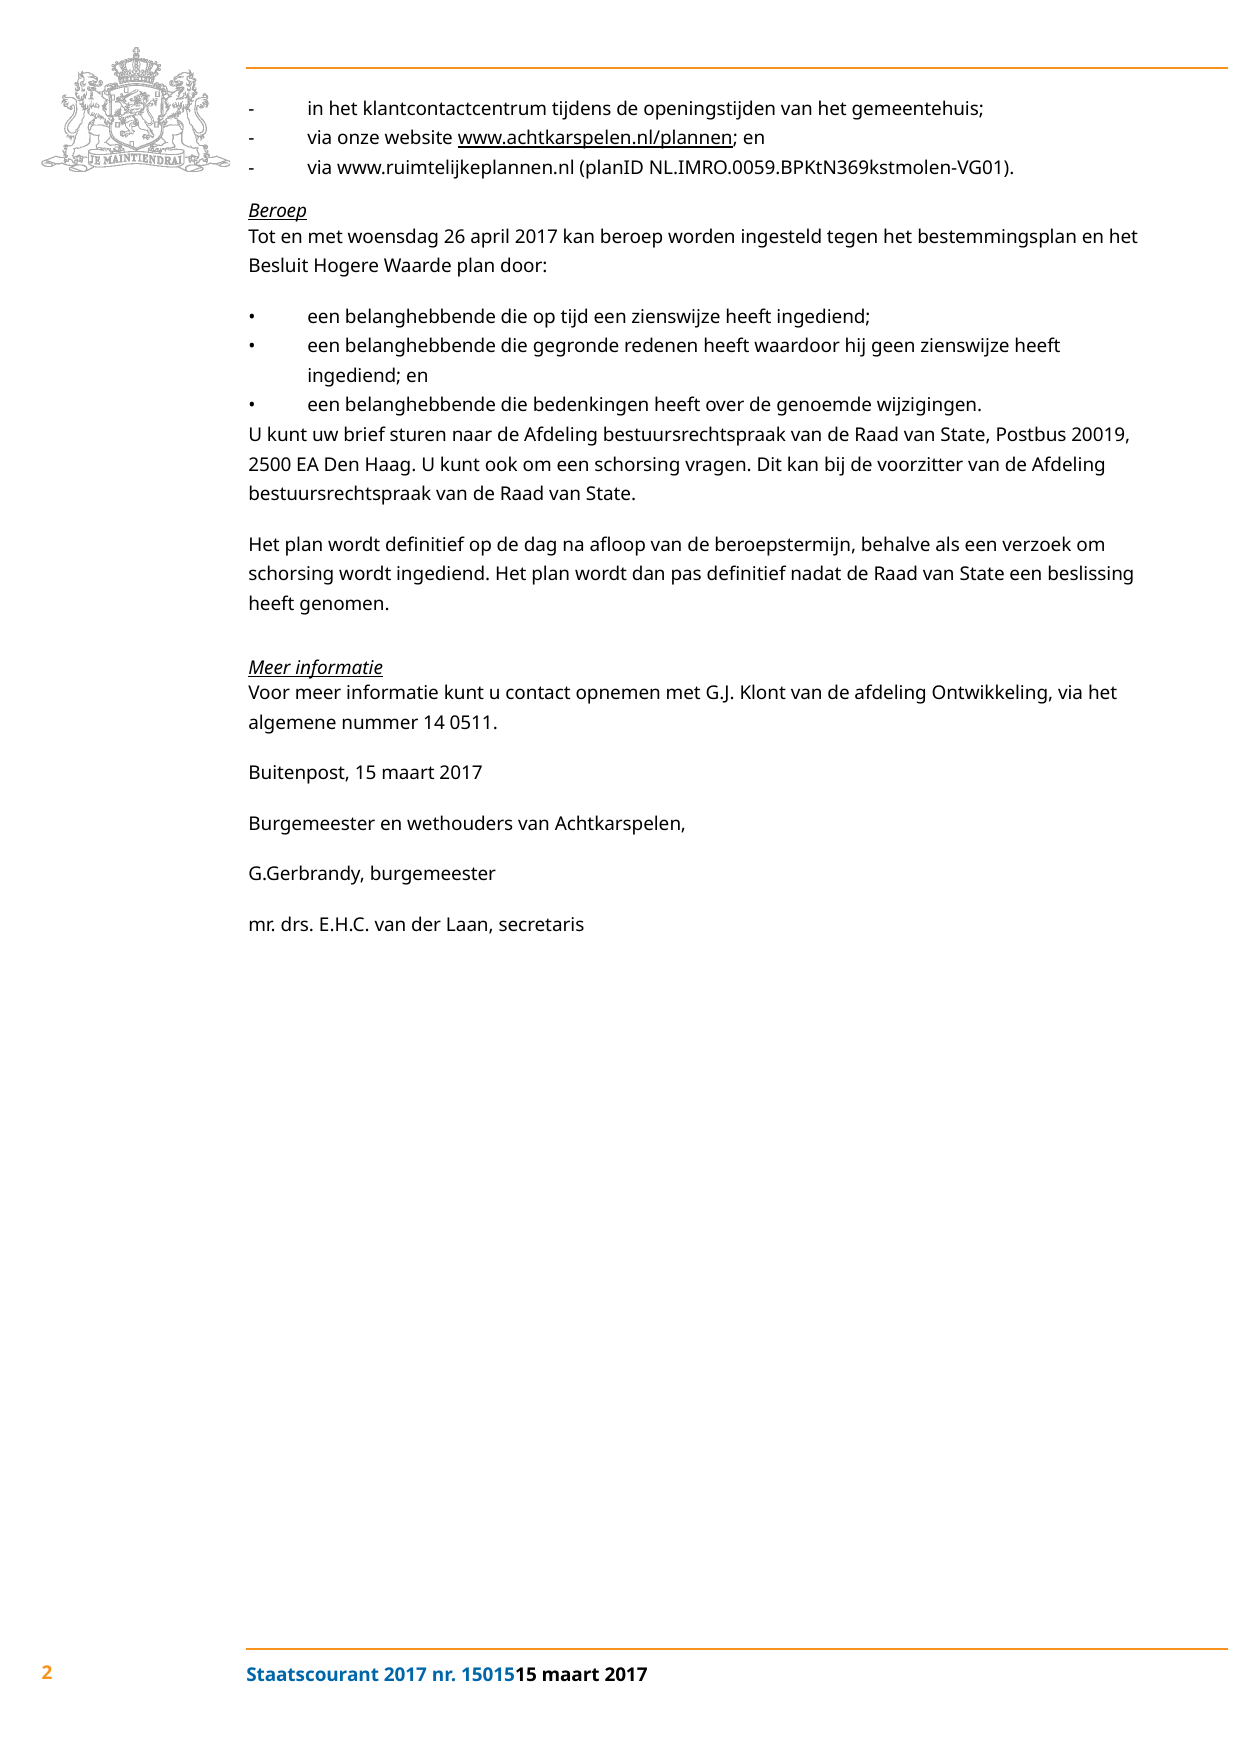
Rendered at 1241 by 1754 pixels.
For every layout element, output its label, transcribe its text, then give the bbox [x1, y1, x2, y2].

list via onze website www.achtkarspelen.nl/plannen; en [248, 124, 1152, 150]
list een belanghebbende die bedenkingen heeft over de genoemde wijzigingen. [248, 392, 1152, 417]
list een belanghebbende die op tijd een zienswijze heeft ingediend; [248, 303, 1152, 328]
text Burgemeester en wethouders van Achtkarspelen, [248, 810, 1152, 836]
list een belanghebbende die gegronde redenen heeft waardoor hij geen zienswijze heeft ingediend; en [248, 332, 1152, 388]
picture [41, 47, 231, 172]
text Voor meer informatie kunt u contact opnemen met G.J. Klont van de afdeling Ontwikkeling, via het algemene nummer 14 0511. [248, 679, 1152, 735]
text Het plan wordt definitief op de dag na afloop van de beroepstermijn, behalve als een verzoek om schorsing wordt ingediend. Het plan wordt dan pas definitief nadat de Raad van State een beslissing heeft genomen. [248, 531, 1152, 616]
text U kunt uw brief sturen naar de Afdeling bestuursrechtspraak van de Raad van State, Postbus 20019, 2500 EA Den Haag. U kunt ook om een schorsing vragen. Dit kan bij de voorzitter van de Afdeling bestuursrechtspraak van de Raad van State. [248, 421, 1152, 506]
text Beroep [248, 197, 1152, 223]
text mr. drs. E.H.C. van der Laan, secretaris [248, 911, 1152, 937]
text Meer informatie [248, 654, 1152, 679]
list in het klantcontactcentrum tijdens de openingstijden van het gemeentehuis; [248, 95, 1152, 121]
text Tot en met woensdag 26 april 2017 kan beroep worden ingesteld tegen het bestemmingsplan en het Besluit Hogere Waarde plan door: [248, 223, 1152, 278]
list via www.ruimtelijkeplannen.nl (planID NL.IMRO.0059.BPKtN369kstmolen-VG01). [248, 154, 1152, 180]
text Buitenpost, 15 maart 2017 [248, 759, 1152, 785]
text G.Gerbrandy, burgemeester [248, 860, 1152, 886]
